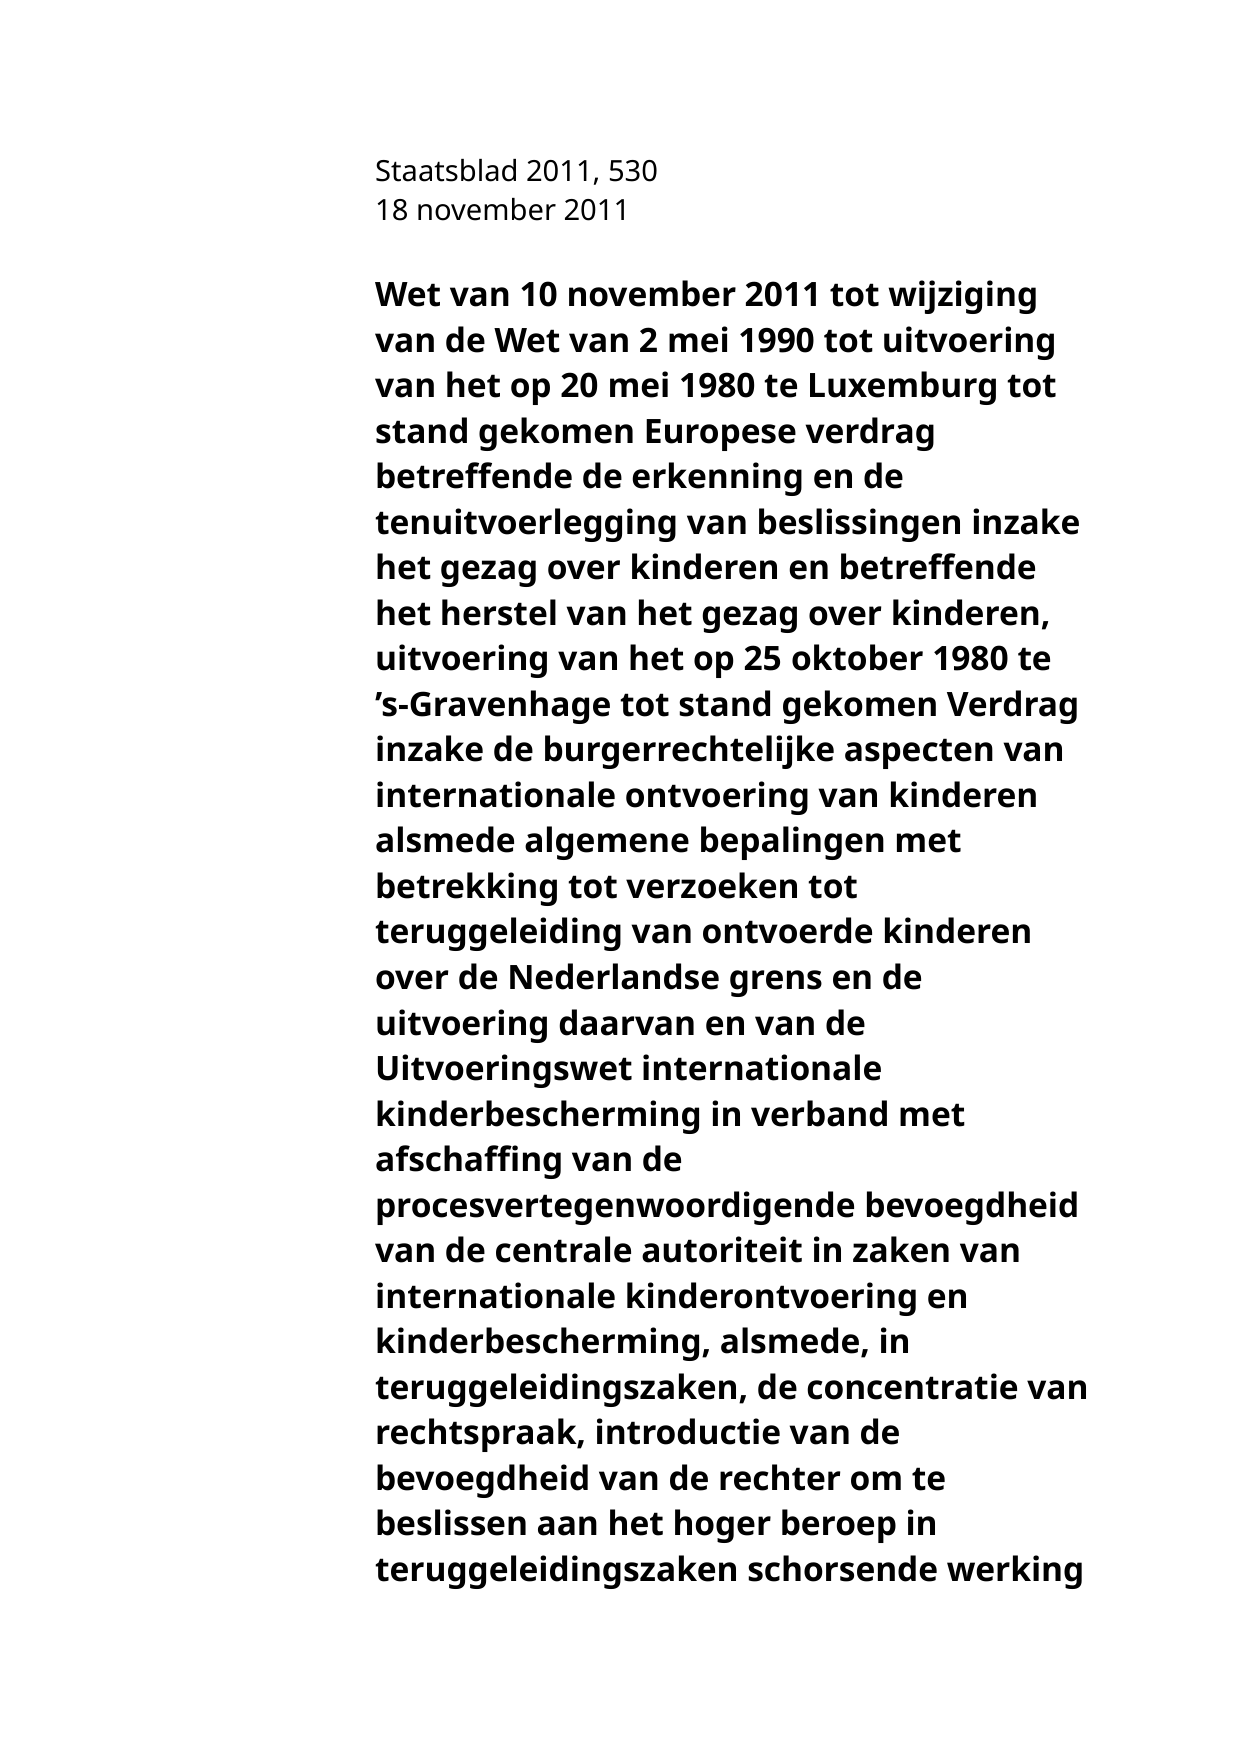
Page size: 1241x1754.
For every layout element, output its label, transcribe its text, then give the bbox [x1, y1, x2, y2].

subtitle Wet van 10 november 2011 tot wijziging van de Wet van 2 mei 1990 tot uitvoering van het op 20 mei 1980 te Luxemburg tot stand gekomen Europese verdrag betreffende de erkenning en de tenuitvoerlegging van beslissingen inzake het gezag over kinderen en betreffende het herstel van het gezag over kinderen, uitvoering van het op 25 oktober 1980 te ’s-Gravenhage tot stand gekomen Verdrag inzake de burgerrechtelijke aspecten van internationale ontvoering van kinderen alsmede algemene bepalingen met betrekking tot verzoeken tot teruggeleiding van ontvoerde kinderen over de Nederlandse grens en de uitvoering daarvan en van de Uitvoeringswet internationale kinderbescherming in verband met afschaffing van de procesvertegenwoordigende bevoegdheid van de centrale autoriteit in zaken van internationale kinderontvoering en kinderbescherming, alsmede, in teruggeleidingszaken, de concentratie van rechtspraak, introductie van de bevoegdheid van de rechter om te beslissen aan het hoger beroep in teruggeleidingszaken schorsende werking [375, 271, 1090, 1591]
text 18 november 2011 [375, 190, 1090, 229]
text Staatsblad 2011, 530 [375, 150, 1090, 190]
